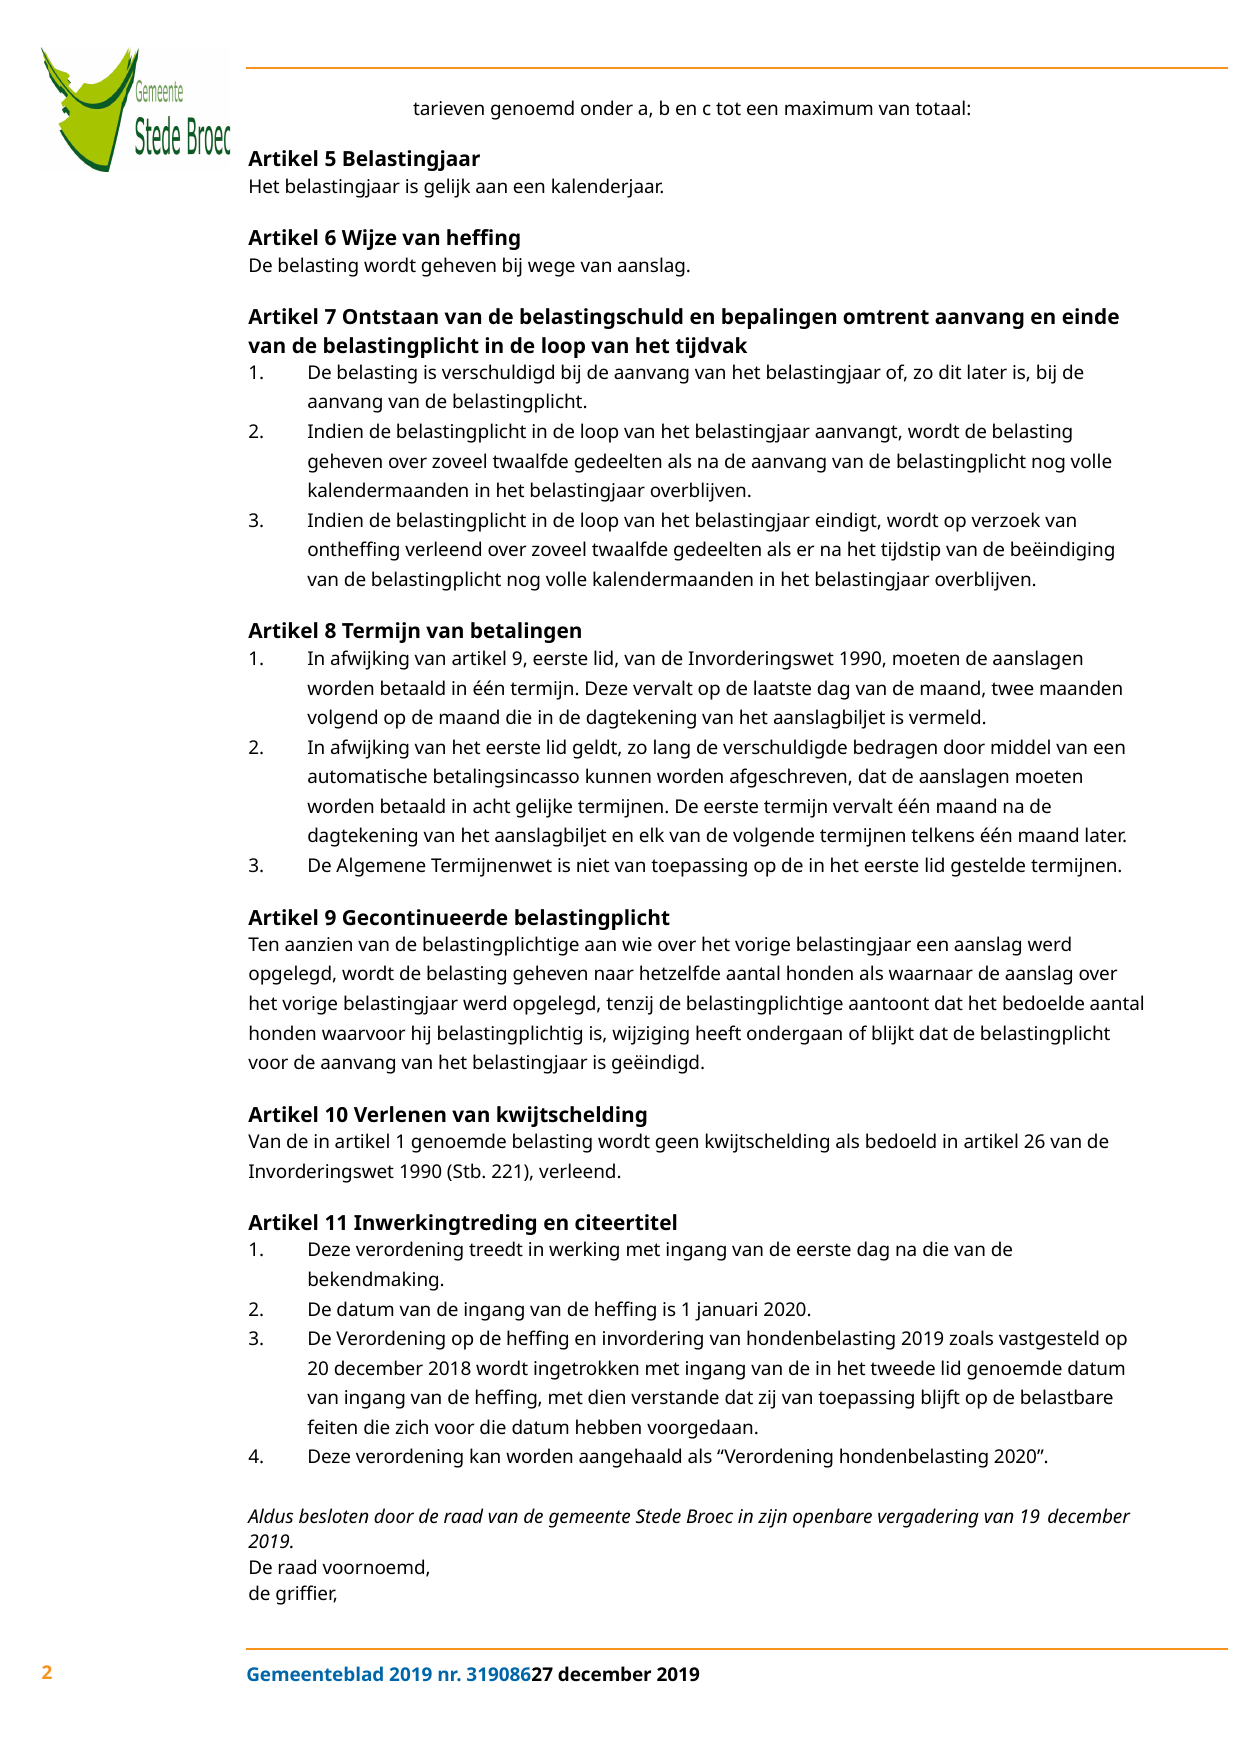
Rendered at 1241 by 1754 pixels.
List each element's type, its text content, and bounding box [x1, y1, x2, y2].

list Deze verordening kan worden aangehaald als “Verordening hondenbelasting 2020”. [248, 1444, 1152, 1469]
text Artikel 8 Termijn van betalingen [248, 617, 1152, 645]
text Artikel 9 Gecontinueerde belastingplicht [248, 903, 1152, 931]
list De Verordening op de heffing en invordering van hondenbelasting 2019 zoals vastgesteld op 20 december 2018 wordt ingetrokken met ingang van de in het tweede lid genoemde datum van ingang van de heffing, met dien verstande dat zij van toepassing blijft op de belastbare feiten die zich voor die datum hebben voorgedaan. [248, 1325, 1152, 1440]
list De Algemene Termijnenwet is niet van toepassing op de in het eerste lid gestelde termijnen. [248, 852, 1152, 878]
table_cell [248, 95, 413, 121]
table_cell [987, 95, 1152, 121]
text Artikel 11 Inwerkingtreding en citeertitel [248, 1208, 1152, 1237]
list Indien de belastingplicht in de loop van het belastingjaar aanvangt, wordt de belasting geheven over zoveel twaalfde gedeelten als na de aanvang van de belastingplicht nog volle kalendermaanden in het belastingjaar overblijven. [248, 418, 1152, 503]
list De datum van de ingang van de heffing is 1 januari 2020. [248, 1296, 1152, 1322]
text Artikel 5 Belastingjaar [248, 144, 1152, 173]
text Ten aanzien van de belastingplichtige aan wie over het vorige belastingjaar een aanslag werd opgelegd, wordt de belasting geheven naar hetzelfde aantal honden als waarnaar de aanslag over het vorige belastingjaar werd opgelegd, tenzij de belastingplichtige aantoont dat het bedoelde aantal honden waarvoor hij belastingplichtig is, wijziging heeft ondergaan of blijkt dat de belastingplicht voor de aanvang van het belastingjaar is geëindigd. [248, 931, 1152, 1075]
text Artikel 6 Wijze van heffing [248, 223, 1152, 252]
text de griffier, [248, 1580, 1152, 1606]
text Artikel 10 Verlenen van kwijtschelding [248, 1100, 1152, 1128]
list Deze verordening treedt in werking met ingang van de eerste dag na die van de bekendmaking. [248, 1237, 1152, 1292]
list In afwijking van artikel 9, eerste lid, van de Invorderingswet 1990, moeten de aanslagen worden betaald in één termijn. Deze vervalt op de laatste dag van de maand, twee maanden volgend op de maand die in de dagtekening van het aanslagbiljet is vermeld. [248, 645, 1152, 730]
list In afwijking van het eerste lid geldt, zo lang de verschuldigde bedragen door middel van een automatische betalingsincasso kunnen worden afgeschreven, dat de aanslagen moeten worden betaald in acht gelijke termijnen. De eerste termijn vervalt één maand na de dagtekening van het aanslagbiljet en elk van de volgende termijnen telkens één maand later. [248, 734, 1152, 848]
text Van de in artikel 1 genoemde belasting wordt geen kwijtschelding als bedoeld in artikel 26 van de Invorderingswet 1990 (Stb. 221), verleend. [248, 1128, 1152, 1183]
list Indien de belastingplicht in de loop van het belastingjaar eindigt, wordt op verzoek van ontheffing verleend over zoveel twaalfde gedeelten als er na het tijdstip van de beëindiging van de belastingplicht nog volle kalendermaanden in het belastingjaar overblijven. [248, 507, 1152, 592]
text De raad voornoemd, [248, 1554, 1152, 1580]
picture [41, 47, 231, 172]
text Het belastingjaar is gelijk aan een kalenderjaar. [248, 173, 1152, 199]
text Artikel 7 Ontstaan van de belastingschuld en bepalingen omtrent aanvang en einde van de belastingplicht in de loop van het tijdvak [248, 302, 1152, 359]
text De belasting wordt geheven bij wege van aanslag. [248, 252, 1152, 278]
table_cell tarieven genoemd onder a, b en c tot een maximum van totaal: [413, 95, 987, 121]
list De belasting is verschuldigd bij de aanvang van het belastingjaar of, zo dit later is, bij de aanvang van de belastingplicht. [248, 359, 1152, 414]
text Aldus besloten door de raad van de gemeente Stede Broec in zijn openbare vergadering van 19 december 2019. [248, 1503, 1152, 1554]
